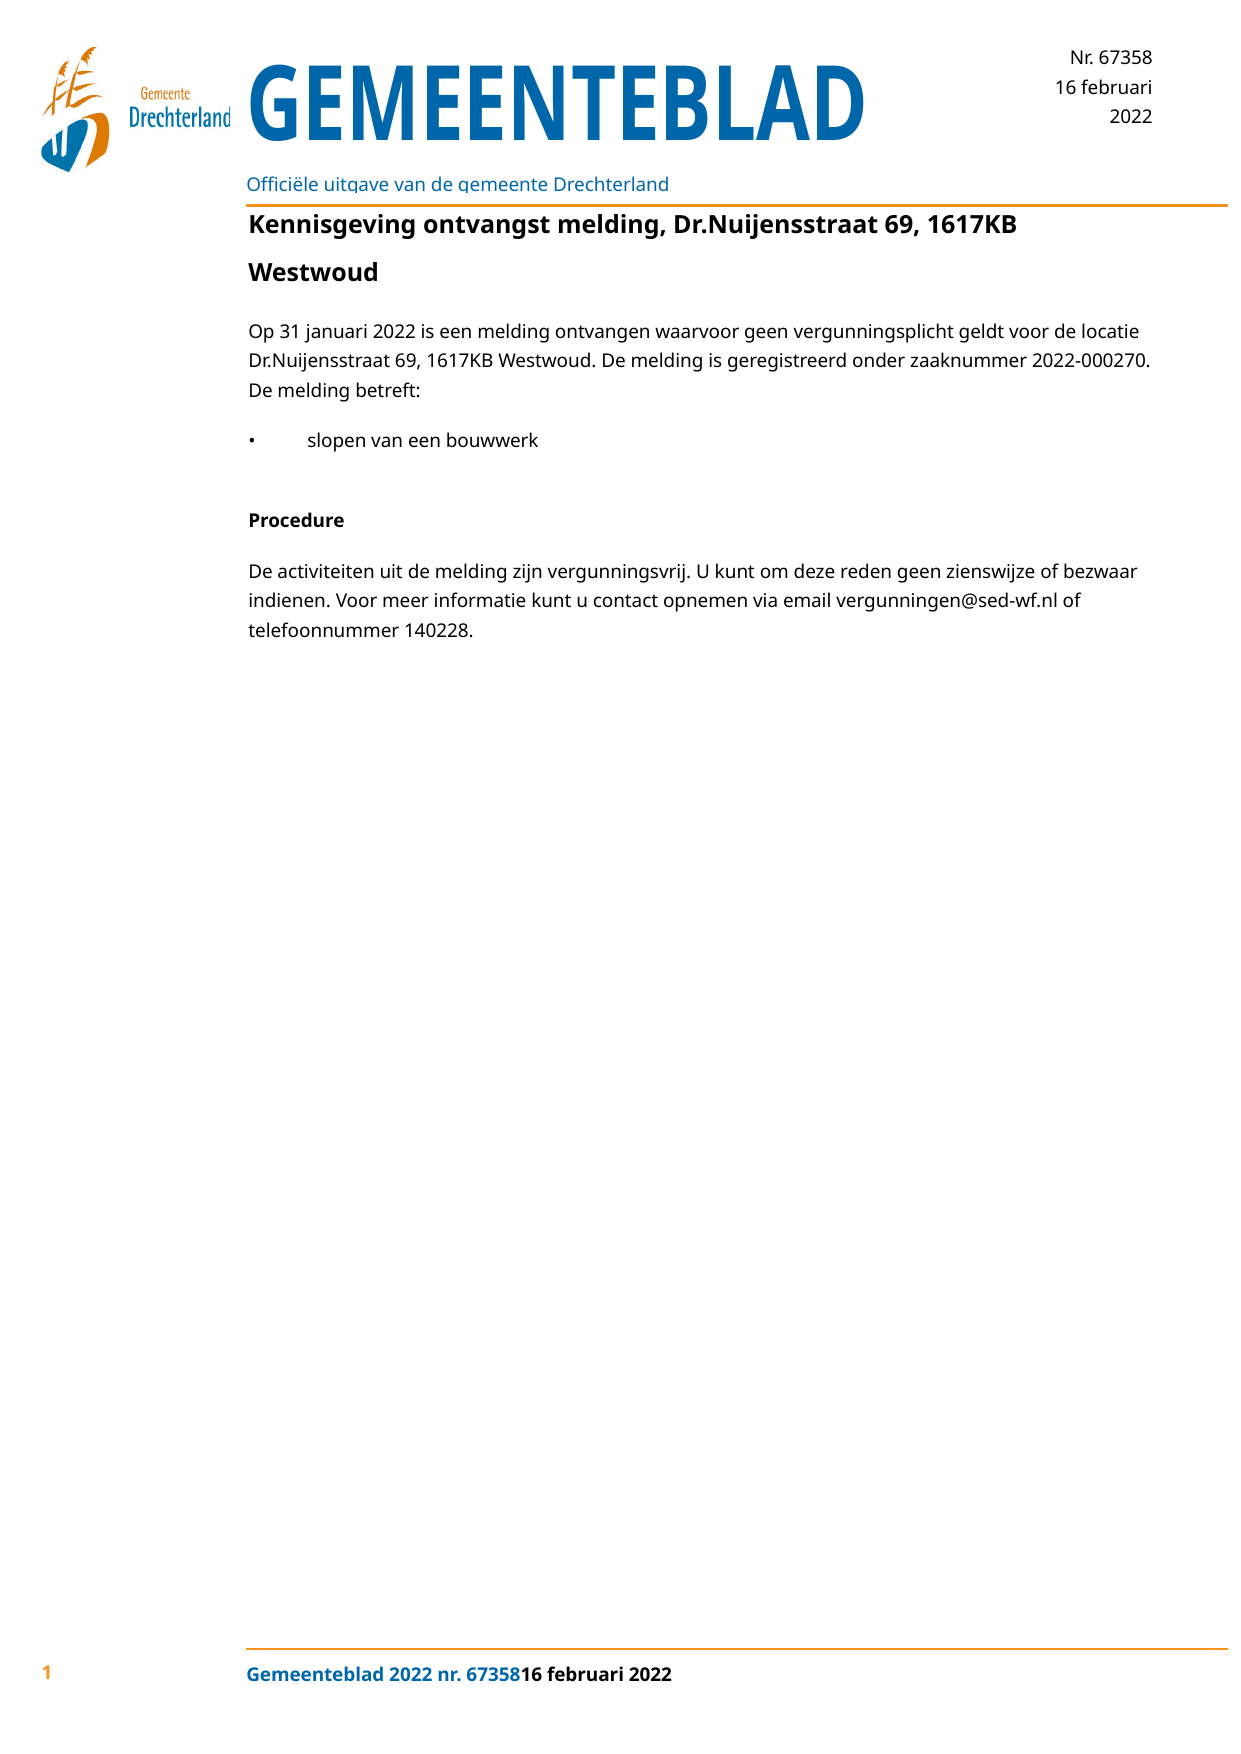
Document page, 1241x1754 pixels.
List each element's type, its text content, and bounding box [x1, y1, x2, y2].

text Procedure [248, 507, 1152, 533]
picture [41, 158, 64, 172]
list slopen van een bouwwerk [248, 427, 1152, 453]
picture [41, 47, 231, 172]
text Op 31 januari 2022 is een melding ontvangen waarvoor geen vergunningsplicht geldt voor de locatie Dr.Nuijensstraat 69, 1617KB Westwoud. De melding is geregistreerd onder zaaknummer 2022-000270. De melding betreft: [248, 318, 1152, 403]
picture [226, 115, 231, 124]
text De activiteiten uit de melding zijn vergunningsvrij. U kunt om deze reden geen zienswijze of bezwaar indienen. Voor meer informatie kunt u contact opnemen via email vergunningen@sed-wf.nl of telefoonnummer 140228. [248, 558, 1152, 643]
text Kennisgeving ontvangst melding, Dr.Nuijensstraat 69, 1617KB Westwoud [248, 207, 1152, 288]
